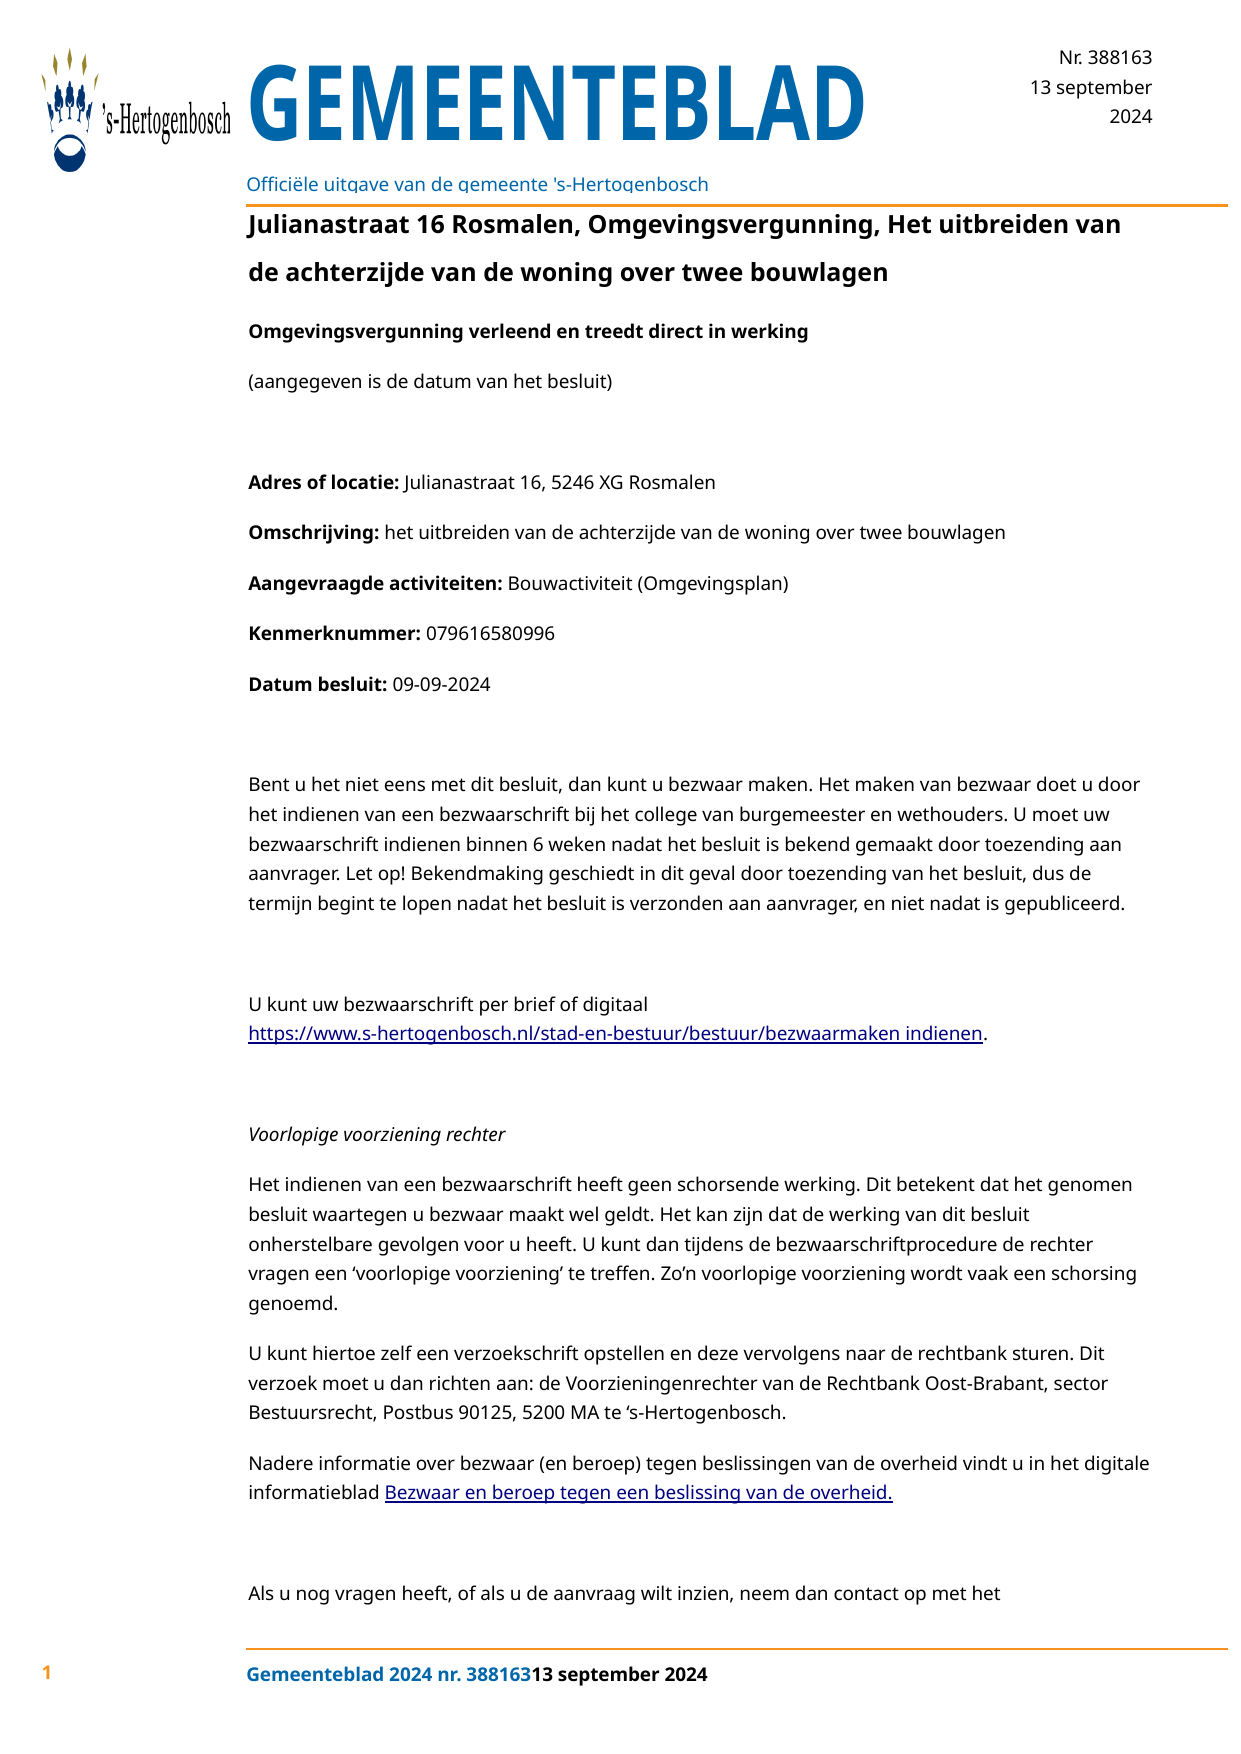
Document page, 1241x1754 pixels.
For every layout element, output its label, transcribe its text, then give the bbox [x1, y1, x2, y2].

picture [41, 47, 231, 172]
text Als u nog vragen heeft, of als u de aanvraag wilt inzien, neem dan contact op met het [248, 1580, 1152, 1606]
text (aangegeven is de datum van het besluit) [248, 368, 1152, 394]
text Aangevraagde activiteiten: Bouwactiviteit (Omgevingsplan) [248, 570, 1152, 596]
text U kunt hiertoe zelf een verzoekschrift opstellen en deze vervolgens naar de rechtbank sturen. Dit verzoek moet u dan richten aan: de Voorzieningenrechter van de Rechtbank Oost-Brabant, sector Bestuursrecht, Postbus 90125, 5200 MA te ‘s-Hertogenbosch. [248, 1340, 1152, 1425]
text Datum besluit: 09-09-2024 [248, 671, 1152, 697]
text Voorlopige voorziening rechter [248, 1121, 1152, 1147]
text Het indienen van een bezwaarschrift heeft geen schorsende werking. Dit betekent dat het genomen besluit waartegen u bezwaar maakt wel geldt. Het kan zijn dat de werking van dit besluit onherstelbare gevolgen voor u heeft. U kunt dan tijdens de bezwaarschriftprocedure de rechter vragen een ‘voorlopige voorziening’ te treffen. Zo’n voorlopige voorziening wordt vaak een schorsing genoemd. [248, 1172, 1152, 1316]
text Nadere informatie over bezwaar (en beroep) tegen beslissingen van de overheid vindt u in het digitale informatieblad Bezwaar en beroep tegen een beslissing van de overheid. [248, 1450, 1152, 1505]
text Omgevingsvergunning verleend en treedt direct in werking [248, 318, 1152, 344]
text Bent u het niet eens met dit besluit, dan kunt u bezwaar maken. Het maken van bezwaar doet u door het indienen van een bezwaarschrift bij het college van burgemeester en wethouders. U moet uw bezwaarschrift indienen binnen 6 weken nadat het besluit is bekend gemaakt door toezending aan aanvrager. Let op! Bekendmaking geschiedt in dit geval door toezending van het besluit, dus de termijn begint te lopen nadat het besluit is verzonden aan aanvrager, en niet nadat is gepubliceerd. [248, 772, 1152, 916]
text Julianastraat 16 Rosmalen, Omgevingsvergunning, Het uitbreiden van de achterzijde van de woning over twee bouwlagen [248, 207, 1152, 288]
text U kunt uw bezwaarschrift per brief of digitaal https://www.s-hertogenbosch.nl/stad-en-bestuur/bestuur/bezwaarmaken indienen. [248, 991, 1152, 1046]
text Omschrijving: het uitbreiden van de achterzijde van de woning over twee bouwlagen [248, 519, 1152, 545]
text Kenmerknummer: 079616580996 [248, 620, 1152, 646]
text Adres of locatie: Julianastraat 16, 5246 XG Rosmalen [248, 469, 1152, 495]
